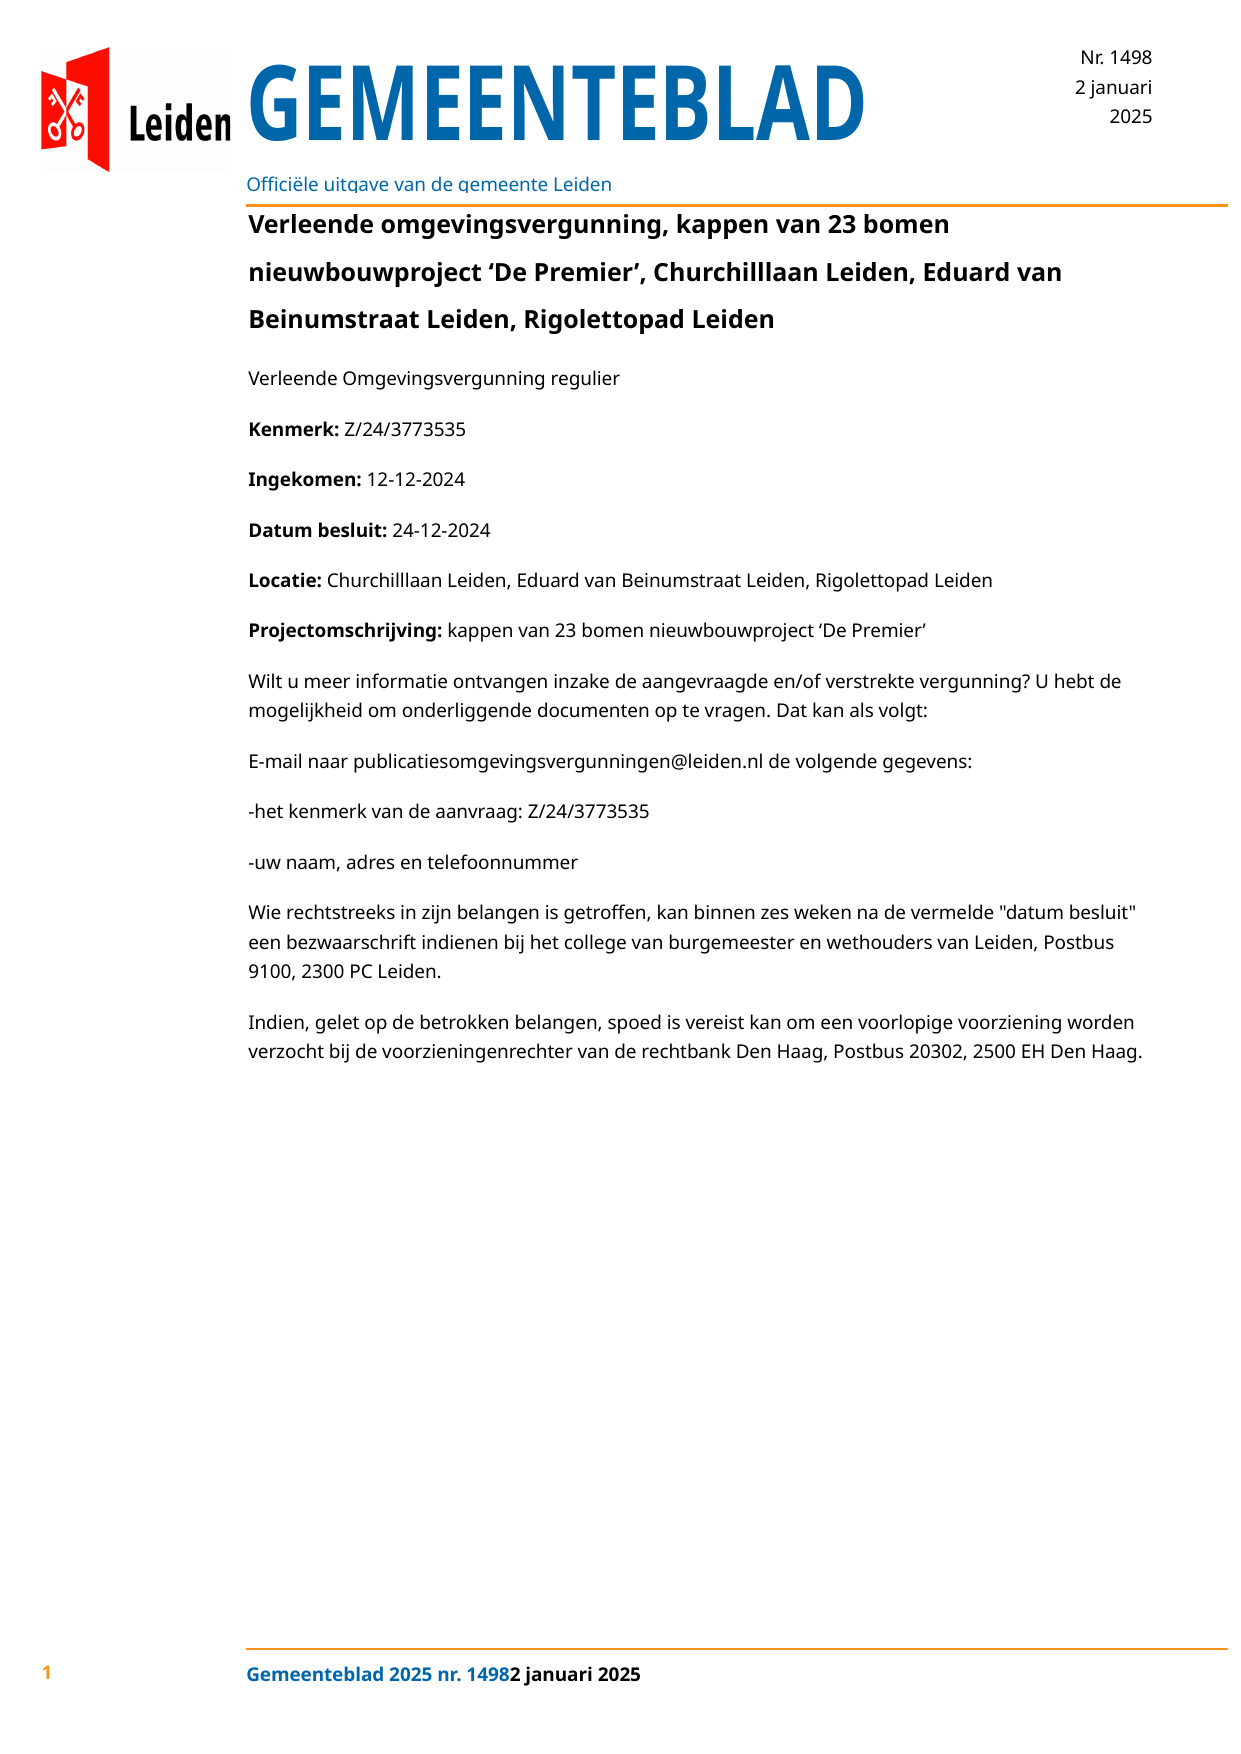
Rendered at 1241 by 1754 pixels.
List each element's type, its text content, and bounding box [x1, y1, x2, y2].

text Locatie: Churchilllaan Leiden, Eduard van Beinumstraat Leiden, Rigolettopad Leiden [248, 567, 1152, 593]
text Indien, gelet op de betrokken belangen, spoed is vereist kan om een voorlopige voorziening worden verzocht bij de voorzieningenrechter van de rechtbank Den Haag, Postbus 20302, 2500 EH Den Haag. [248, 1009, 1152, 1064]
text -uw naam, adres en telefoonnummer [248, 849, 1152, 874]
text Wie rechtstreeks in zijn belangen is getroffen, kan binnen zes weken na de vermelde "datum besluit" een bezwaarschrift indienen bij het college van burgemeester en wethouders van Leiden, Postbus 9100, 2300 PC Leiden. [248, 899, 1152, 984]
picture [41, 47, 231, 172]
text Verleende omgevingsvergunning, kappen van 23 bomen nieuwbouwproject ‘De Premier’, Churchilllaan Leiden, Eduard van Beinumstraat Leiden, Rigolettopad Leiden [248, 207, 1152, 336]
text Kenmerk: Z/24/3773535 [248, 416, 1152, 442]
text Datum besluit: 24-12-2024 [248, 517, 1152, 542]
text Projectomschrijving: kappen van 23 bomen nieuwbouwproject ‘De Premier’ [248, 618, 1152, 643]
text Verleende Omgevingsvergunning regulier [248, 366, 1152, 391]
text E-mail naar publicatiesomgevingsvergunningen@leiden.nl de volgende gegevens: [248, 748, 1152, 774]
text -het kenmerk van de aanvraag: Z/24/3773535 [248, 798, 1152, 824]
text Ingekomen: 12-12-2024 [248, 466, 1152, 492]
text Wilt u meer informatie ontvangen inzake de aangevraagde en/of verstrekte vergunning? U hebt de mogelijkheid om onderliggende documenten op te vragen. Dat kan als volgt: [248, 668, 1152, 723]
